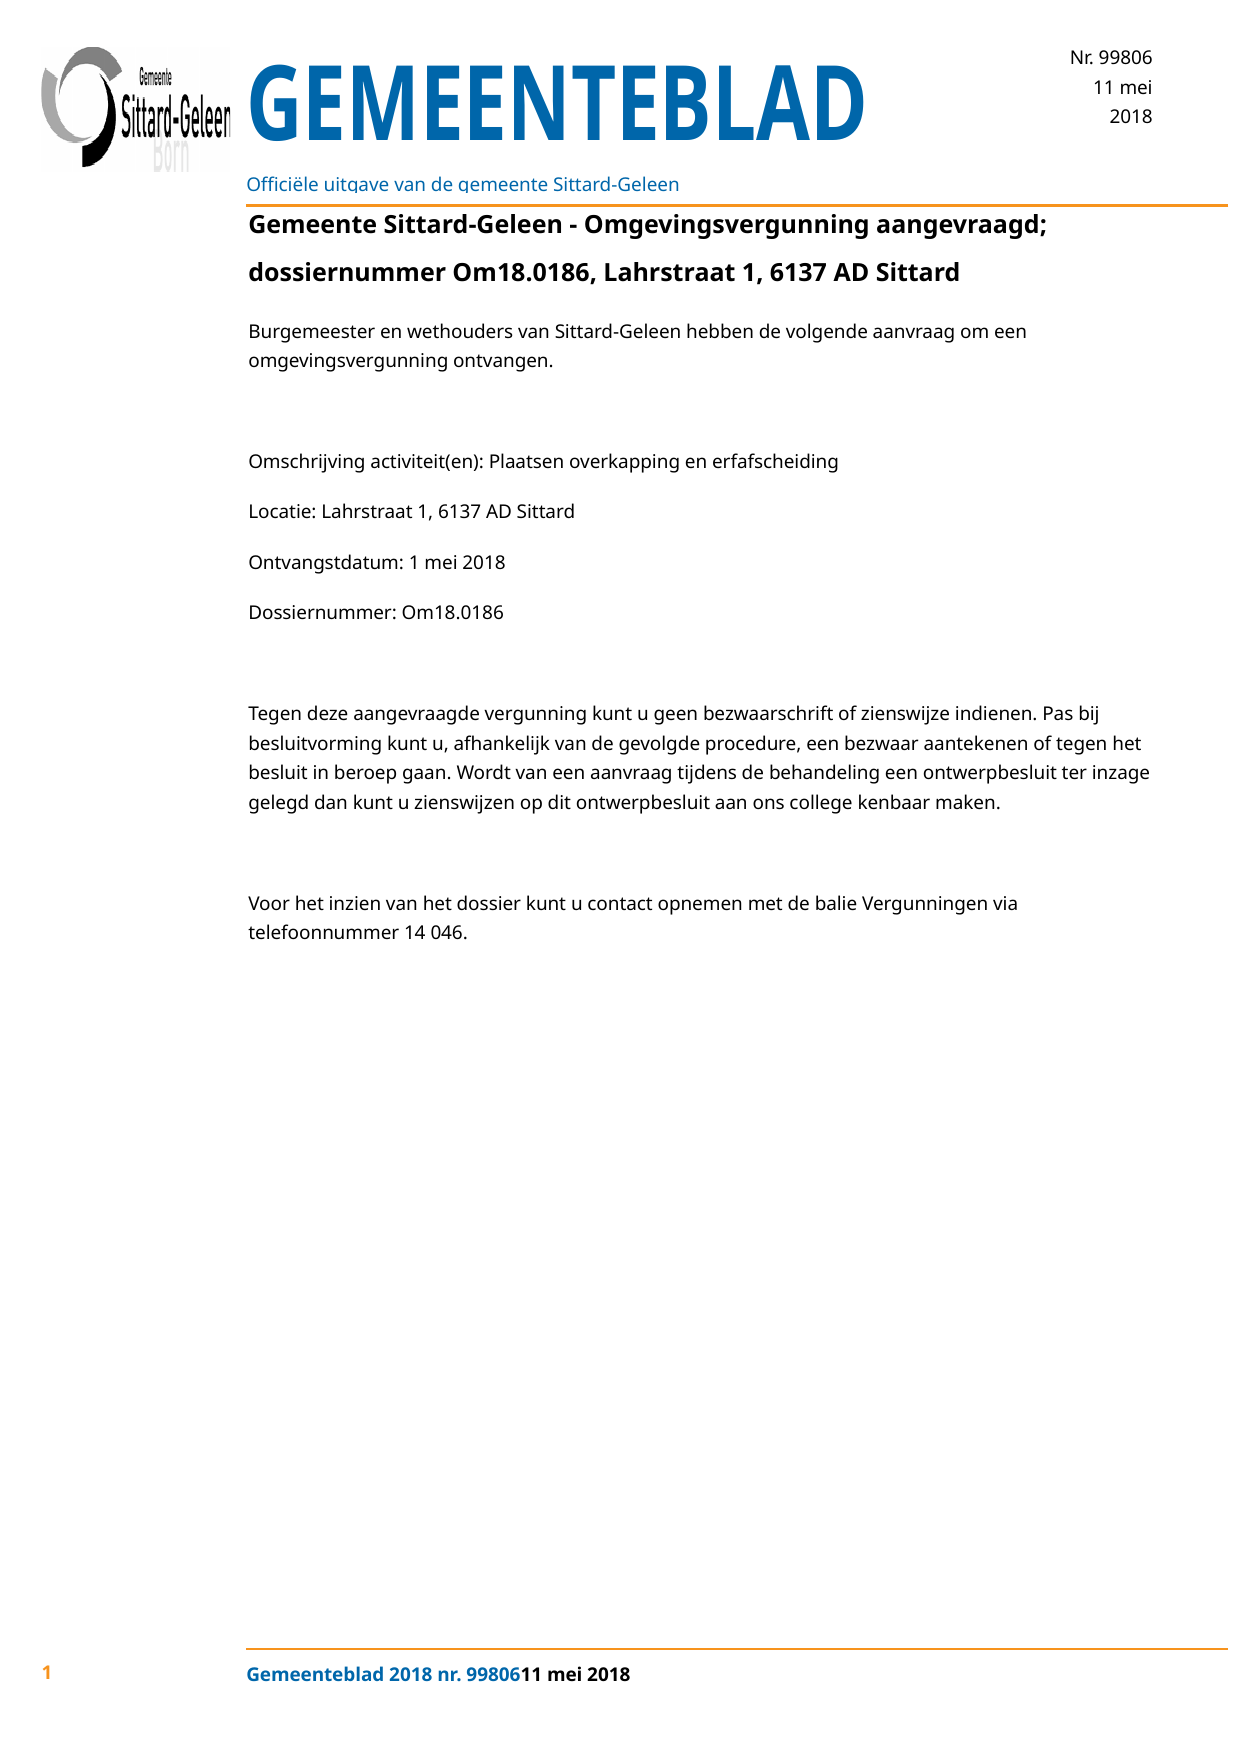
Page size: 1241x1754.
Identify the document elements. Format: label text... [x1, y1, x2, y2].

text Ontvangstdatum: 1 mei 2018 [248, 549, 1152, 575]
text Locatie: Lahrstraat 1, 6137 AD Sittard [248, 499, 1152, 524]
text Voor het inzien van het dossier kunt u contact opnemen met de balie Vergunningen via telefoonnummer 14 046. [248, 890, 1152, 945]
picture [41, 47, 231, 172]
text Tegen deze aangevraagde vergunning kunt u geen bezwaarschrift of zienswijze indienen. Pas bij besluitvorming kunt u, afhankelijk van de gevolgde procedure, een bezwaar aantekenen of tegen het besluit in beroep gaan. Wordt van een aanvraag tijdens de behandeling een ontwerpbesluit ter inzage gelegd dan kunt u zienswijzen op dit ontwerpbesluit aan ons college kenbaar maken. [248, 700, 1152, 815]
text Burgemeester en wethouders van Sittard-Geleen hebben de volgende aanvraag om een omgevingsvergunning ontvangen. [248, 318, 1152, 373]
text Gemeente Sittard-Geleen - Omgevingsvergunning aangevraagd; dossiernummer Om18.0186, Lahrstraat 1, 6137 AD Sittard [248, 207, 1152, 288]
text Dossiernummer: Om18.0186 [248, 599, 1152, 625]
text Omschrijving activiteit(en): Plaatsen overkapping en erfafscheiding [248, 448, 1152, 474]
